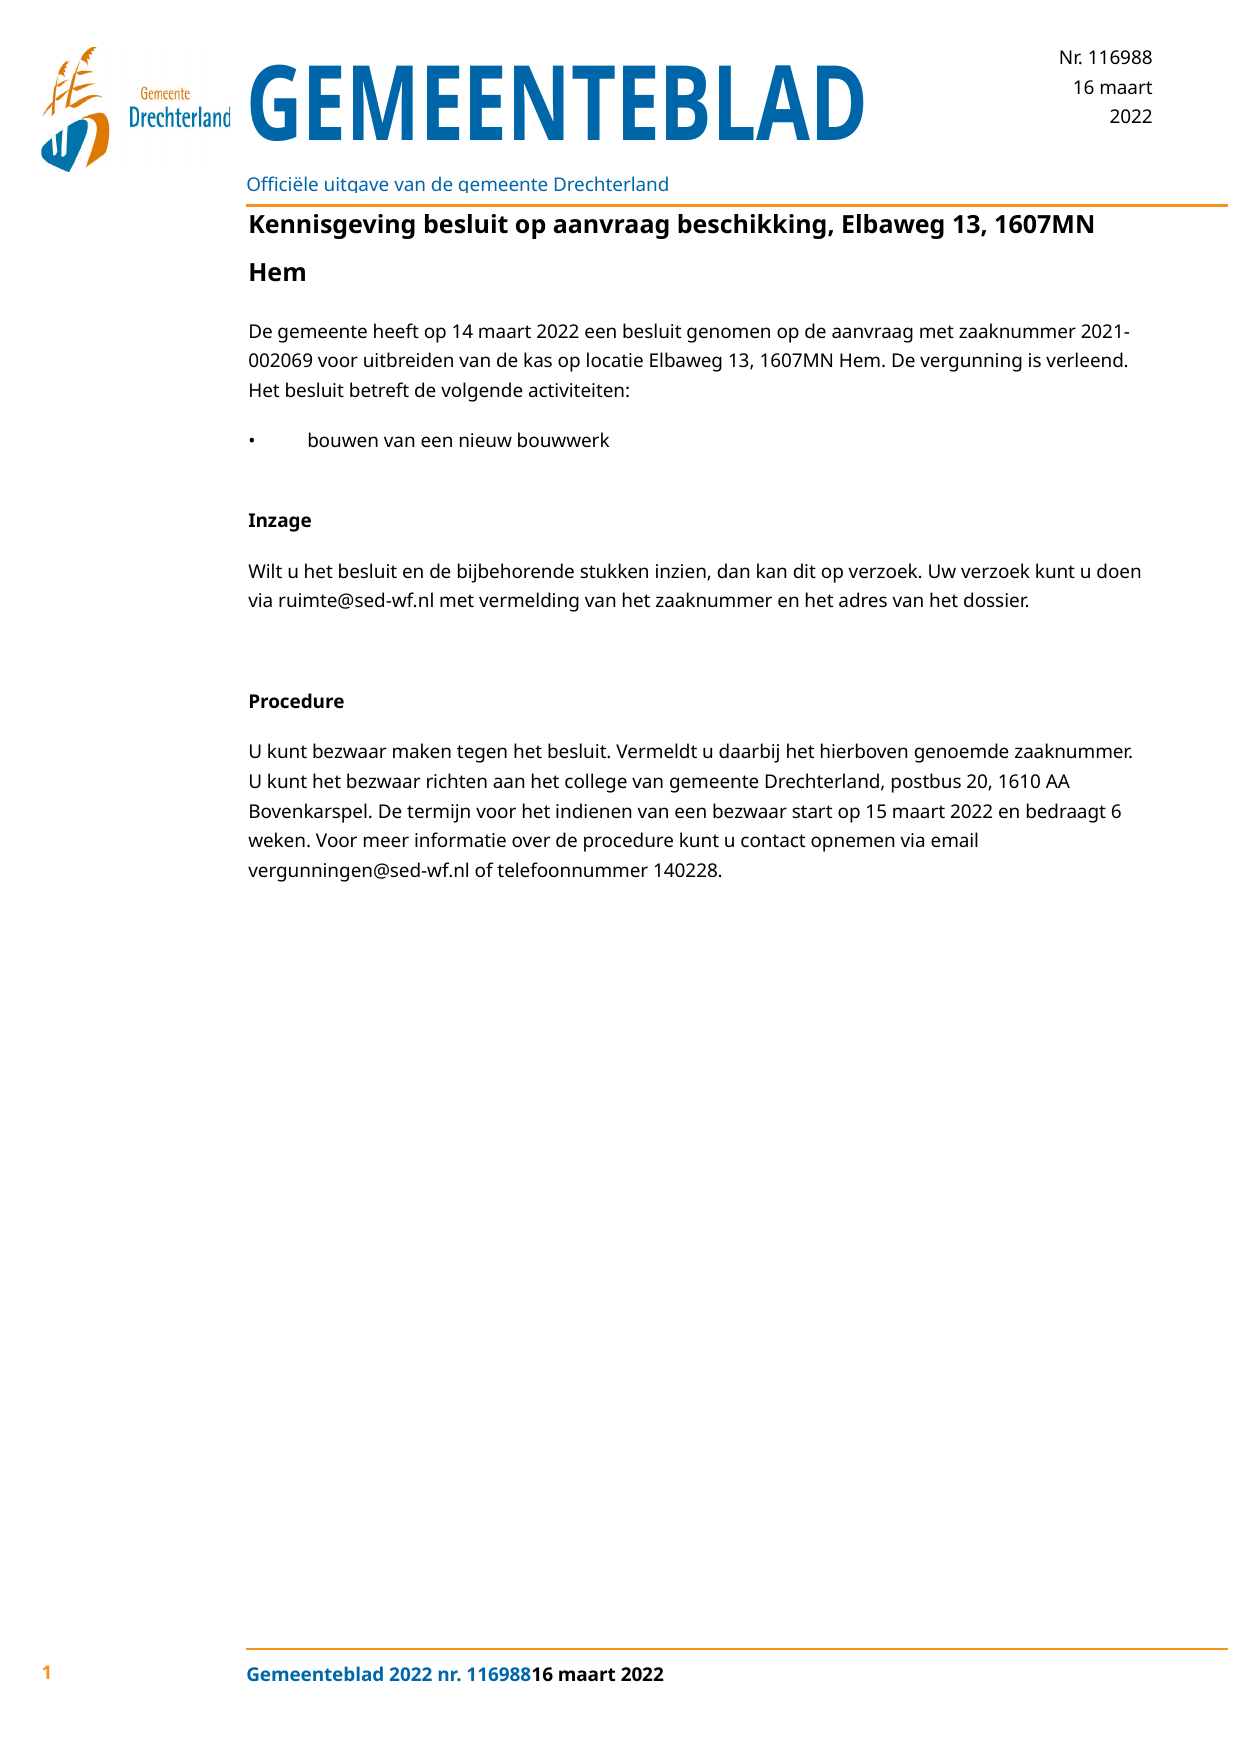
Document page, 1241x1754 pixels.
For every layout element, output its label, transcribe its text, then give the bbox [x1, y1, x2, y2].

picture [226, 115, 231, 124]
picture [41, 158, 64, 172]
picture [41, 47, 231, 172]
text De gemeente heeft op 14 maart 2022 een besluit genomen op de aanvraag met zaaknummer 2021-002069 voor uitbreiden van de kas op locatie Elbaweg 13, 1607MN Hem. De vergunning is verleend. Het besluit betreft de volgende activiteiten: [248, 318, 1152, 403]
text Kennisgeving besluit op aanvraag beschikking, Elbaweg 13, 1607MN Hem [248, 207, 1152, 288]
text U kunt bezwaar maken tegen het besluit. Vermeldt u daarbij het hierboven genoemde zaaknummer. U kunt het bezwaar richten aan het college van gemeente Drechterland, postbus 20, 1610 AA Bovenkarspel. De termijn voor het indienen van een bezwaar start op 15 maart 2022 en bedraagt 6 weken. Voor meer informatie over de procedure kunt u contact opnemen via email vergunningen@sed-wf.nl of telefoonnummer 140228. [248, 739, 1152, 883]
text Inzage [248, 507, 1152, 533]
list bouwen van een nieuw bouwwerk [248, 427, 1152, 453]
text Wilt u het besluit en de bijbehorende stukken inzien, dan kan dit op verzoek. Uw verzoek kunt u doen via ruimte@sed-wf.nl met vermelding van het zaaknummer en het adres van het dossier. [248, 558, 1152, 613]
text Procedure [248, 688, 1152, 714]
